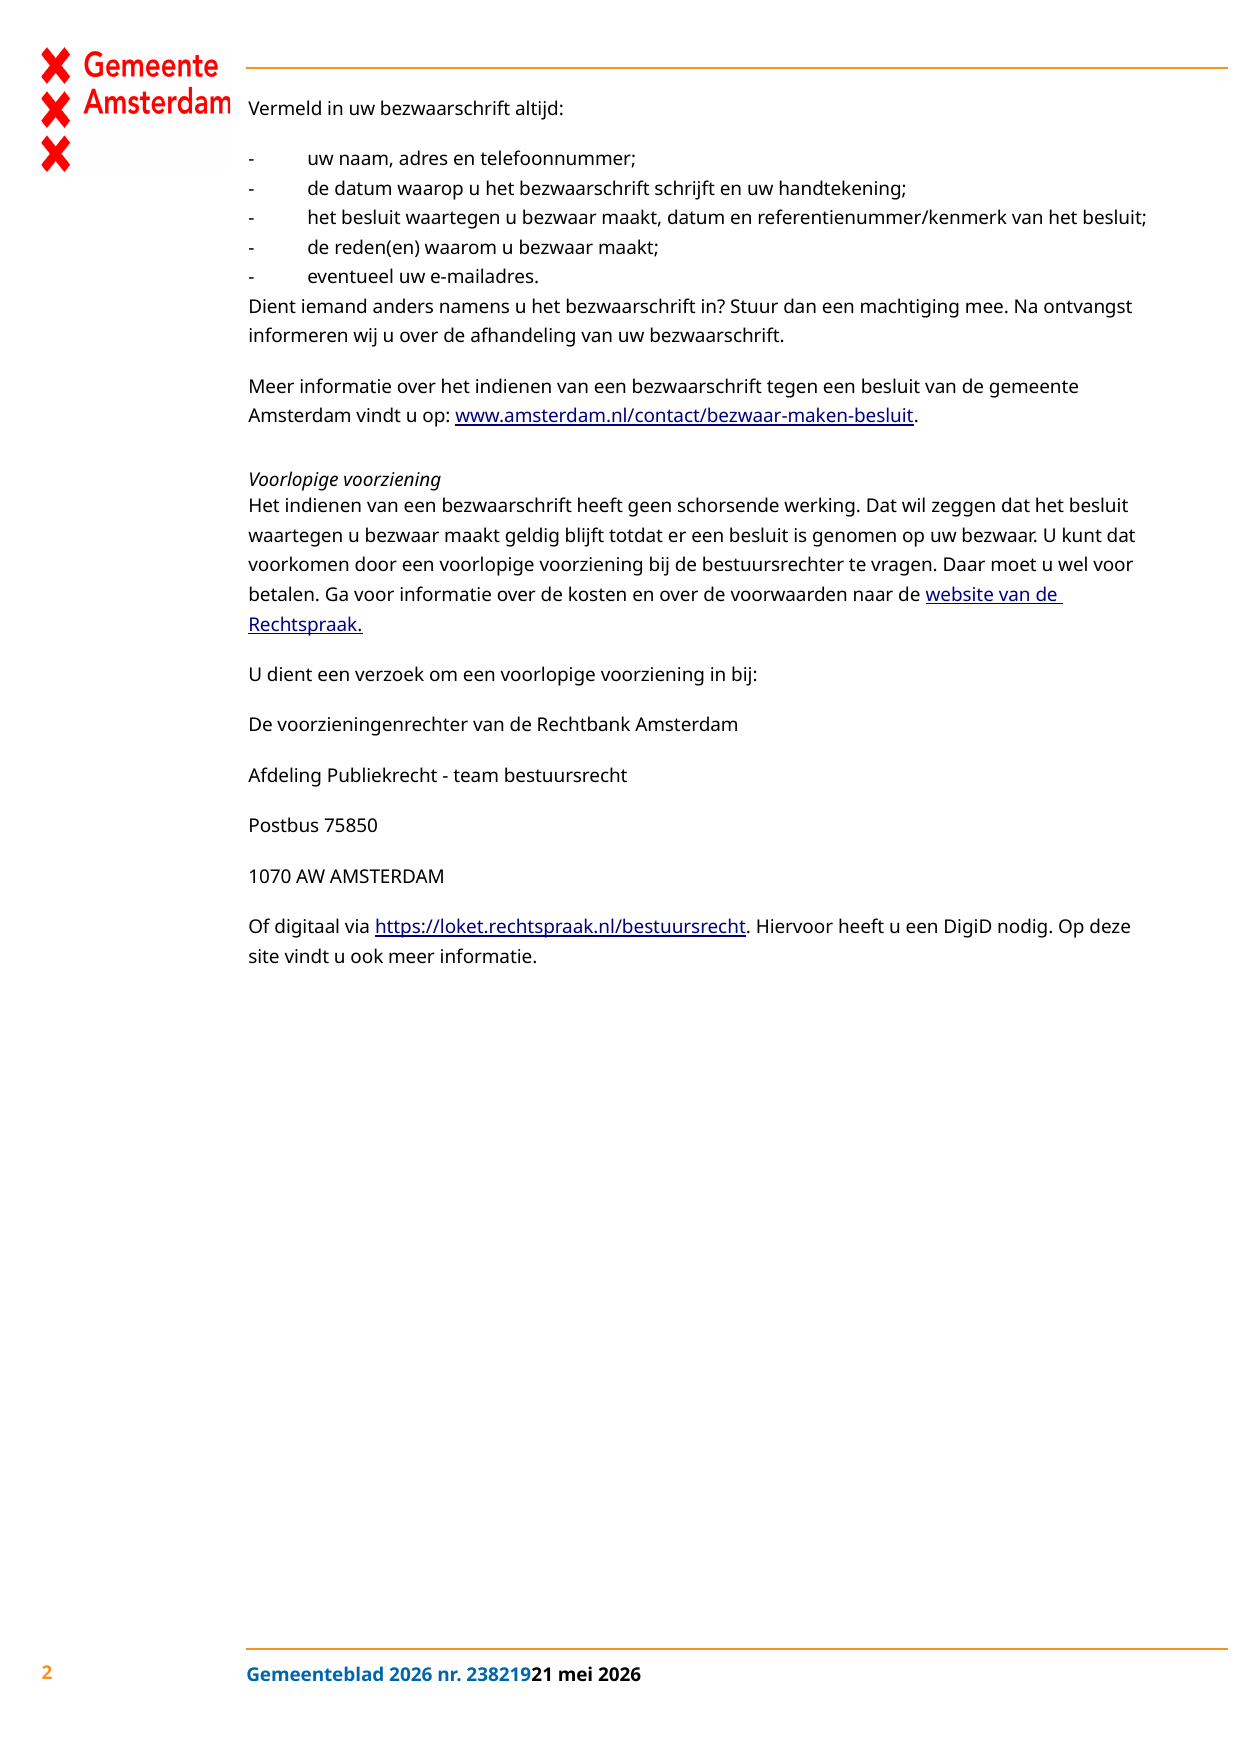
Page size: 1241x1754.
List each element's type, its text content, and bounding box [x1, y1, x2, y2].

text U dient een verzoek om een voorlopige voorziening in bij: [248, 661, 1152, 687]
text Vermeld in uw bezwaarschrift altijd: [248, 95, 1152, 121]
list het besluit waartegen u bezwaar maakt, datum en referentienummer/kenmerk van het besluit; [248, 204, 1152, 230]
text Het indienen van een bezwaarschrift heeft geen schorsende werking. Dat wil zeggen dat het besluit waartegen u bezwaar maakt geldig blijft totdat er een besluit is genomen op uw bezwaar. U kunt dat voorkomen door een voorlopige voorziening bij de bestuursrechter te vragen. Daar moet u wel voor betalen. Ga voor informatie over de kosten en over de voorwaarden naar de website van de Rechtspraak. [248, 492, 1152, 636]
list eventueel uw e-mailadres. [248, 263, 1152, 289]
list de reden(en) waarom u bezwaar maakt; [248, 234, 1152, 260]
text De voorzieningenrechter van de Rechtbank Amsterdam [248, 712, 1152, 737]
text Of digitaal via https://loket.rechtspraak.nl/bestuursrecht. Hiervoor heeft u een DigiD nodig. Op deze site vindt u ook meer informatie. [248, 913, 1152, 968]
text 1070 AW AMSTERDAM [248, 863, 1152, 888]
picture [41, 47, 231, 172]
text Voorlopige voorziening [248, 467, 1152, 492]
text Dient iemand anders namens u het bezwaarschrift in? Stuur dan een machtiging mee. Na ontvangst informeren wij u over de afhandeling van uw bezwaarschrift. [248, 293, 1152, 348]
list de datum waarop u het bezwaarschrift schrijft en uw handtekening; [248, 175, 1152, 201]
text Afdeling Publiekrecht - team bestuursrecht [248, 762, 1152, 788]
list uw naam, adres en telefoonnummer; [248, 145, 1152, 171]
text Postbus 75850 [248, 812, 1152, 838]
text Meer informatie over het indienen van een bezwaarschrift tegen een besluit van de gemeente Amsterdam vindt u op: www.amsterdam.nl/contact/bezwaar-maken-besluit. [248, 373, 1152, 428]
